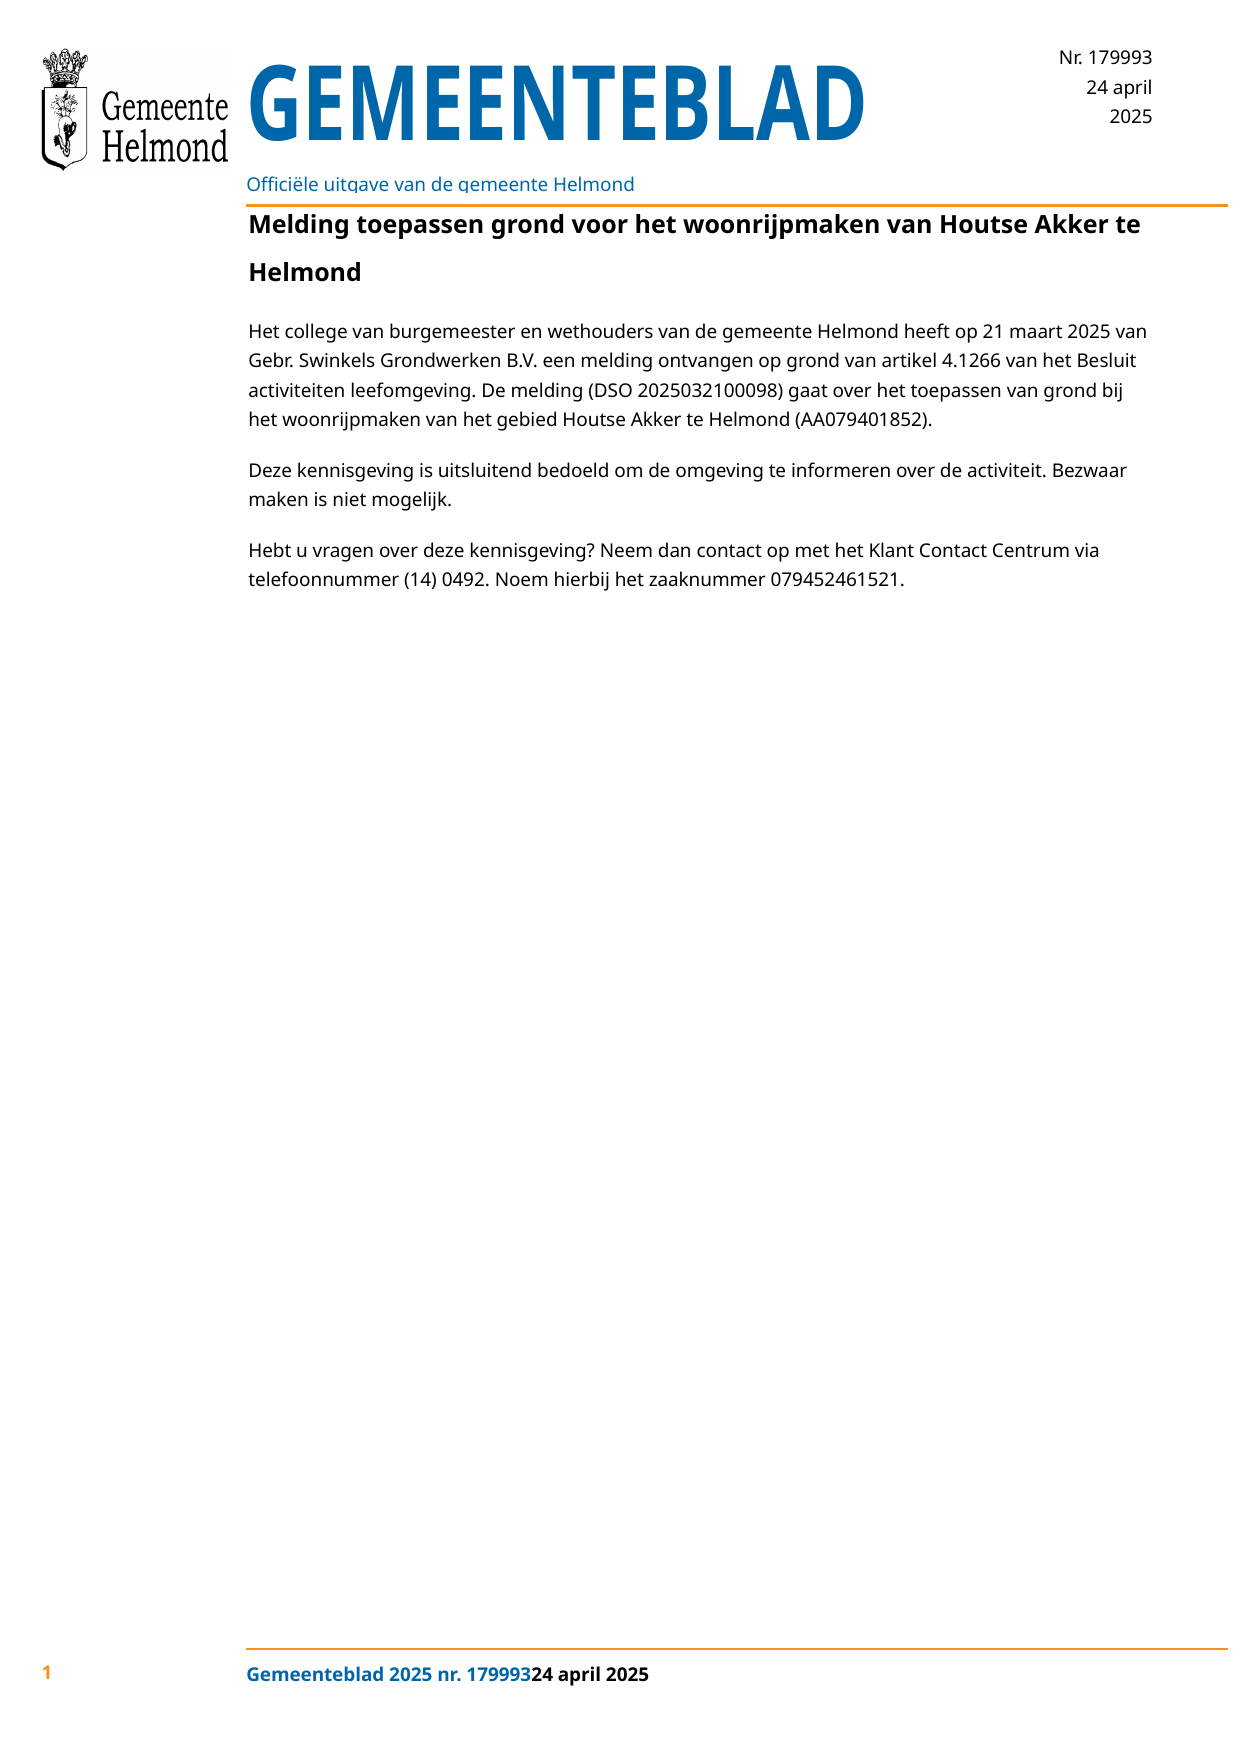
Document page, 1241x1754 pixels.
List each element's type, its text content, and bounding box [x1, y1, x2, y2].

text Melding toepassen grond voor het woonrijpmaken van Houtse Akker te Helmond [248, 207, 1152, 288]
text Het college van burgemeester en wethouders van de gemeente Helmond heeft op 21 maart 2025 van Gebr. Swinkels Grondwerken B.V. een melding ontvangen op grond van artikel 4.1266 van het Besluit activiteiten leefomgeving. De melding (DSO 2025032100098) gaat over het toepassen van grond bij het woonrijpmaken van het gebied Houtse Akker te Helmond (AA079401852). [248, 318, 1152, 432]
picture [41, 47, 231, 172]
text Hebt u vragen over deze kennisgeving? Neem dan contact op met het Klant Contact Centrum via telefoonnummer (14) 0492. Noem hierbij het zaaknummer 079452461521. [248, 537, 1152, 592]
text Deze kennisgeving is uitsluitend bedoeld om de omgeving te informeren over de activiteit. Bezwaar maken is niet mogelijk. [248, 457, 1152, 512]
